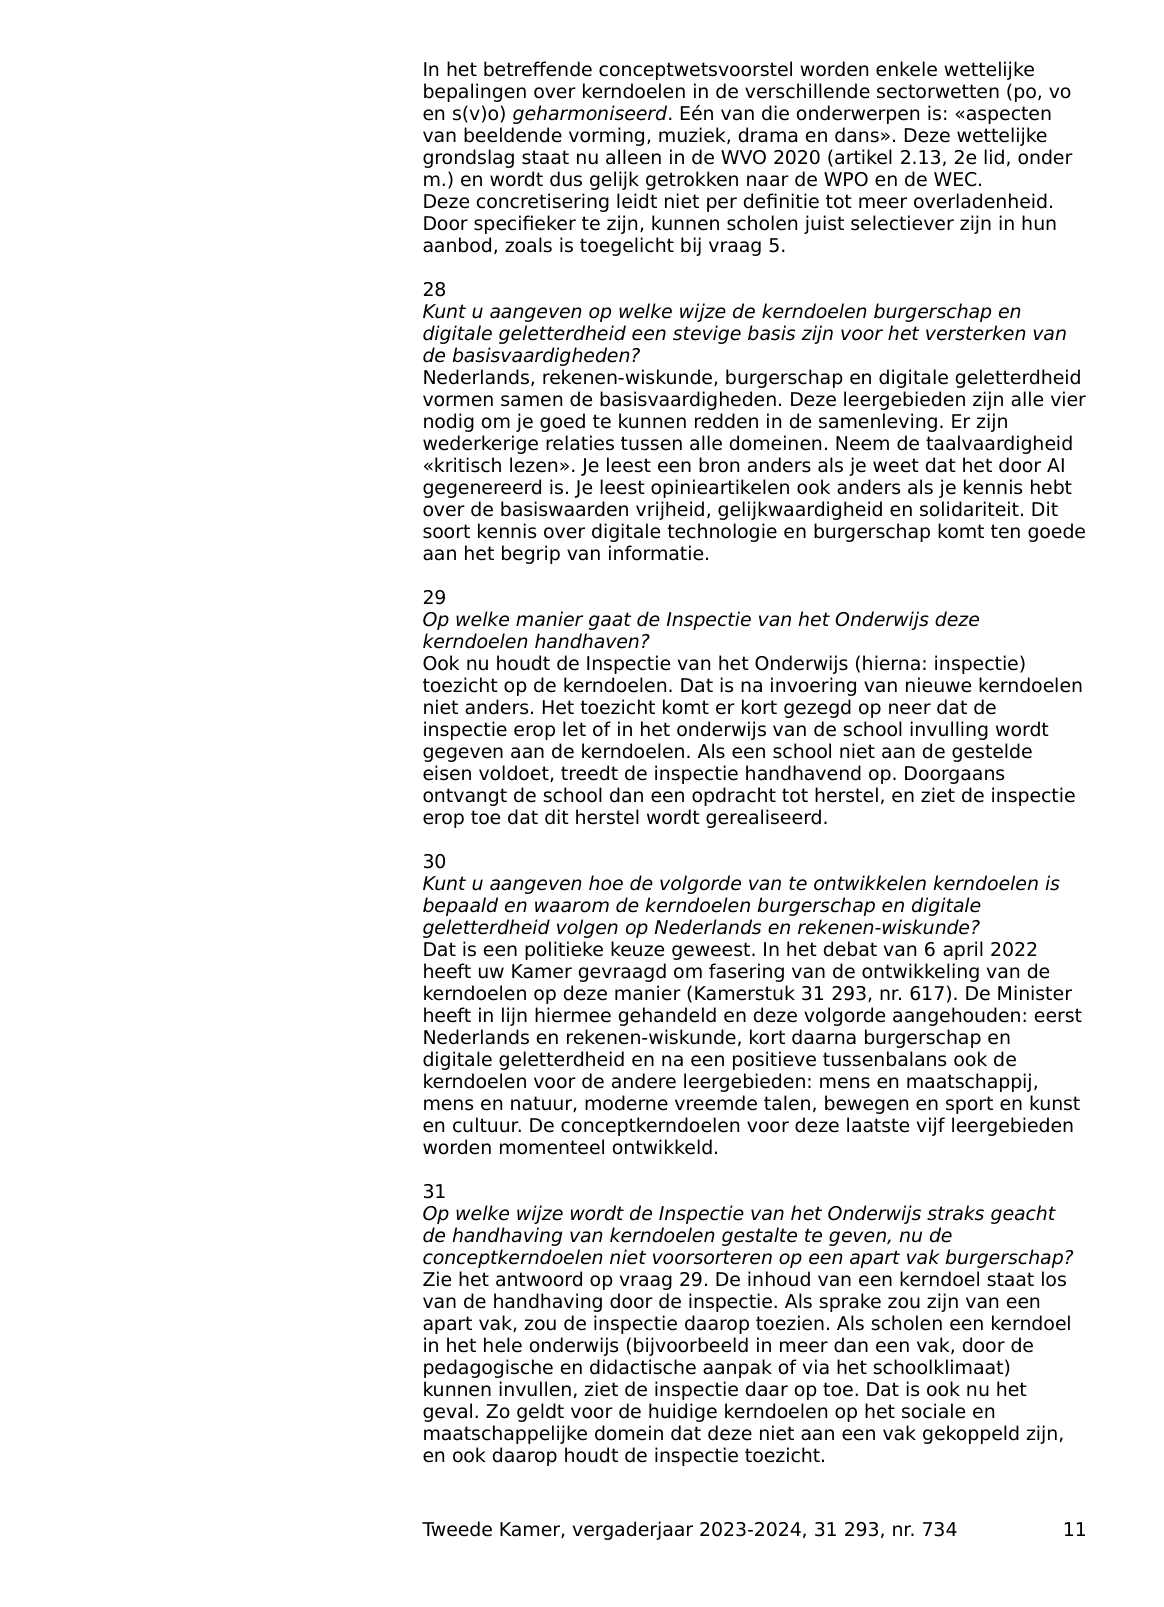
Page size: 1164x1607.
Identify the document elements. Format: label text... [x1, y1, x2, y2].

text Dat is een politieke keuze geweest. In het debat van 6 april 2022 heeft uw Kamer gevraagd om fasering van de ontwikkeling van de kerndoelen op deze manier (Kamerstuk 31 293, nr. 617). De Minister heeft in lijn hiermee gehandeld en deze volgorde aangehouden: eerst Nederlands en rekenen-wiskunde, kort daarna burgerschap en digitale geletterdheid en na een positieve tussenbalans ook de kerndoelen voor de andere leergebieden: mens en maatschappij, mens en natuur, moderne vreemde talen, bewegen en sport en kunst en cultuur. De conceptkerndoelen voor deze laatste vijf leergebieden worden momenteel ontwikkeld. [422, 939, 1087, 1159]
text Kunt u aangeven op welke wijze de kerndoelen burgerschap en digitale geletterdheid een stevige basis zijn voor het versterken van de basisvaardigheden? [422, 301, 1087, 367]
text 29 [422, 587, 1087, 609]
text Ook nu houdt de Inspectie van het Onderwijs (hierna: inspectie) toezicht op de kerndoelen. Dat is na invoering van nieuwe kerndoelen niet anders. Het toezicht komt er kort gezegd op neer dat de inspectie erop let of in het onderwijs van de school invulling wordt gegeven aan de kerndoelen. Als een school niet aan de gestelde eisen voldoet, treedt de inspectie handhavend op. Doorgaans ontvangt de school dan een opdracht tot herstel, en ziet de inspectie erop toe dat dit herstel wordt gerealiseerd. [422, 653, 1087, 829]
text Zie het antwoord op vraag 29. De inhoud van een kerndoel staat los van de handhaving door de inspectie. Als sprake zou zijn van een apart vak, zou de inspectie daarop toezien. Als scholen een kerndoel in het hele onderwijs (bijvoorbeeld in meer dan een vak, door de pedagogische en didactische aanpak of via het schoolklimaat) kunnen invullen, ziet de inspectie daar op toe. Dat is ook nu het geval. Zo geldt voor de huidige kerndoelen op het sociale en maatschappelijke domein dat deze niet aan een vak gekoppeld zijn, en ook daarop houdt de inspectie toezicht. [422, 1269, 1087, 1467]
text Op welke manier gaat de Inspectie van het Onderwijs deze kerndoelen handhaven? [422, 609, 1087, 653]
text 30 [422, 851, 1087, 873]
text In het betreffende conceptwetsvoorstel worden enkele wettelijke bepalingen over kerndoelen in de verschillende sectorwetten (po, vo en s(v)o) geharmoniseerd. Eén van die onderwerpen is: «aspecten van beeldende vorming, muziek, drama en dans». Deze wettelijke grondslag staat nu alleen in de WVO 2020 (artikel 2.13, 2e lid, onder m.) en wordt dus gelijk getrokken naar de WPO en de WEC. [422, 59, 1087, 191]
text Nederlands, rekenen-wiskunde, burgerschap en digitale geletterdheid vormen samen de basisvaardigheden. Deze leergebieden zijn alle vier nodig om je goed te kunnen redden in de samenleving. Er zijn wederkerige relaties tussen alle domeinen. Neem de taalvaardigheid «kritisch lezen». Je leest een bron anders als je weet dat het door AI gegenereerd is. Je leest opinieartikelen ook anders als je kennis hebt over de basiswaarden vrijheid, gelijkwaardigheid en solidariteit. Dit soort kennis over digitale technologie en burgerschap komt ten goede aan het begrip van informatie. [422, 367, 1087, 565]
text 28 [422, 279, 1087, 301]
text Op welke wijze wordt de Inspectie van het Onderwijs straks geacht de handhaving van kerndoelen gestalte te geven, nu de conceptkerndoelen niet voorsorteren op een apart vak burgerschap? [422, 1203, 1087, 1269]
text Deze concretisering leidt niet per definitie tot meer overladenheid. Door specifieker te zijn, kunnen scholen juist selectiever zijn in hun aanbod, zoals is toegelicht bij vraag 5. [422, 191, 1087, 257]
text 31 [422, 1181, 1087, 1203]
text Kunt u aangeven hoe de volgorde van te ontwikkelen kerndoelen is bepaald en waarom de kerndoelen burgerschap en digitale geletterdheid volgen op Nederlands en rekenen-wiskunde? [422, 873, 1087, 939]
